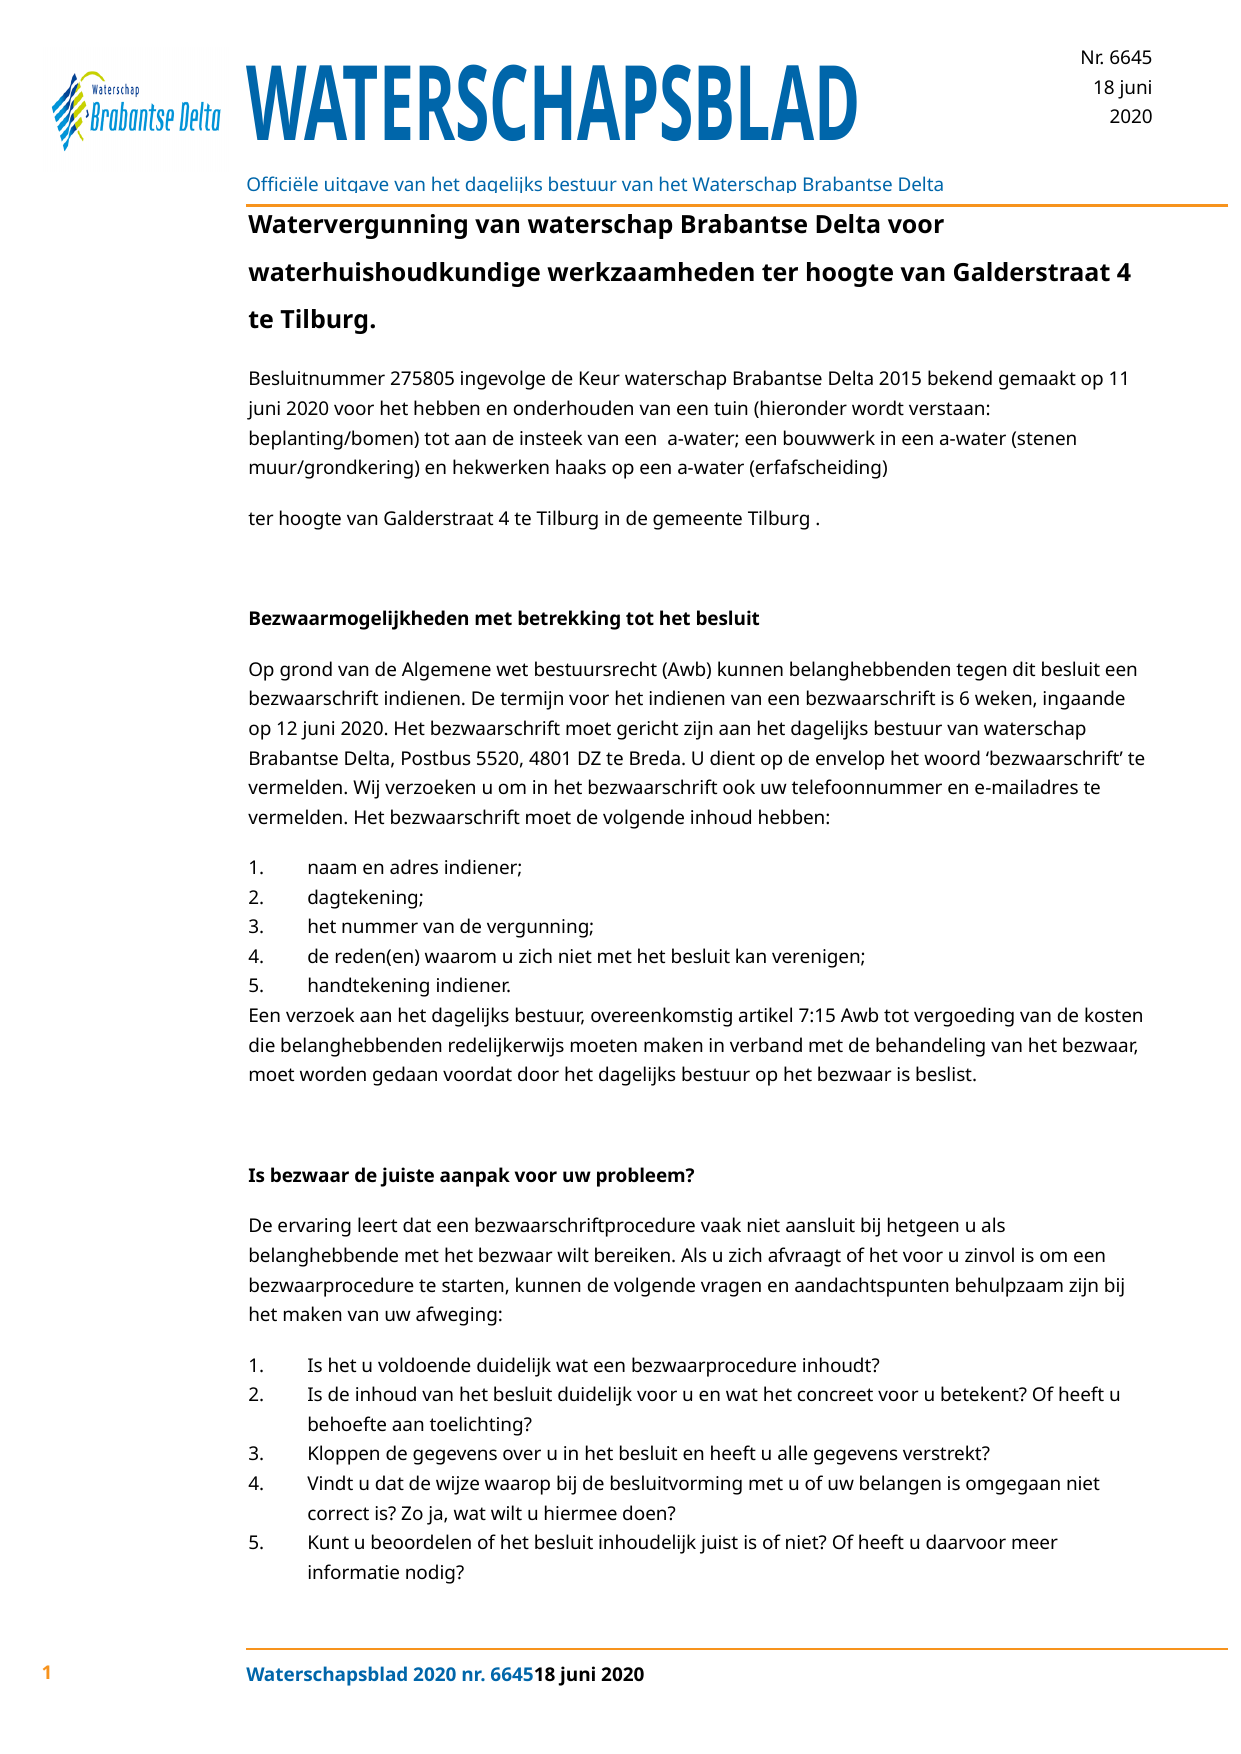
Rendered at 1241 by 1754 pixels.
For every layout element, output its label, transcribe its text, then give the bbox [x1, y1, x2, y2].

picture [41, 47, 231, 172]
list het nummer van de vergunning; [248, 913, 1152, 939]
text Op grond van de Algemene wet bestuursrecht (Awb) kunnen belanghebbenden tegen dit besluit een bezwaarschrift indienen. De termijn voor het indienen van een bezwaarschrift is 6 weken, ingaande op 12 juni 2020. Het bezwaarschrift moet gericht zijn aan het dagelijks bestuur van waterschap Brabantse Delta, Postbus 5520, 4801 DZ te Breda. U dient op de envelop het woord ‘bezwaarschrift’ te vermelden. Wij verzoeken u om in het bezwaarschrift ook uw telefoonnummer en e‑mailadres te vermelden. Het bezwaarschrift moet de volgende inhoud hebben: [248, 656, 1152, 829]
list dagtekening; [248, 884, 1152, 909]
text Een verzoek aan het dagelijks bestuur, overeenkomstig artikel 7:15 Awb tot vergoeding van de kosten die belanghebbenden redelijkerwijs moeten maken in verband met de behandeling van het bezwaar, moet worden gedaan voordat door het dagelijks bestuur op het bezwaar is beslist. [248, 1002, 1152, 1087]
text Bezwaarmogelijkheden met betrekking tot het besluit [248, 606, 1152, 631]
text ter hoogte van Galderstraat 4 te Tilburg in de gemeente Tilburg . [248, 505, 1152, 530]
list naam en adres indiener; [248, 854, 1152, 880]
list Kunt u beoordelen of het besluit inhoudelijk juist is of niet? Of heeft u daarvoor meer informatie nodig? [248, 1529, 1152, 1584]
list Is het u voldoende duidelijk wat een bezwaarprocedure inhoudt? [248, 1352, 1152, 1377]
text Besluitnummer 275805 ingevolge de Keur waterschap Brabantse Delta 2015 bekend gemaakt op 11 juni 2020 voor het hebben en onderhouden van een tuin (hieronder wordt verstaan: beplanting/bomen) tot aan de insteek van een a-water; een bouwwerk in een a-water (stenen muur/grondkering) en hekwerken haaks op een a-water (erfafscheiding) [248, 366, 1152, 480]
list Kloppen de gegevens over u in het besluit en heeft u alle gegevens verstrekt? [248, 1441, 1152, 1466]
text Is bezwaar de juiste aanpak voor uw probleem? [248, 1162, 1152, 1188]
list Vindt u dat de wijze waarop bij de besluitvorming met u of uw belangen is omgegaan niet correct is? Zo ja, wat wilt u hiermee doen? [248, 1470, 1152, 1525]
text Watervergunning van waterschap Brabantse Delta voor waterhuishoudkundige werkzaamheden ter hoogte van Galderstraat 4 te Tilburg. [248, 207, 1152, 336]
list Is de inhoud van het besluit duidelijk voor u en wat het concreet voor u betekent? Of heeft u behoefte aan toelichting? [248, 1381, 1152, 1437]
list handtekening indiener. [248, 973, 1152, 998]
list de reden(en) waarom u zich niet met het besluit kan verenigen; [248, 943, 1152, 969]
text De ervaring leert dat een bezwaarschriftprocedure vaak niet aansluit bij hetgeen u als belanghebbende met het bezwaar wilt bereiken. Als u zich afvraagt of het voor u zinvol is om een bezwaarprocedure te starten, kunnen de volgende vragen en aandachtspunten behulpzaam zijn bij het maken van uw afweging: [248, 1213, 1152, 1327]
